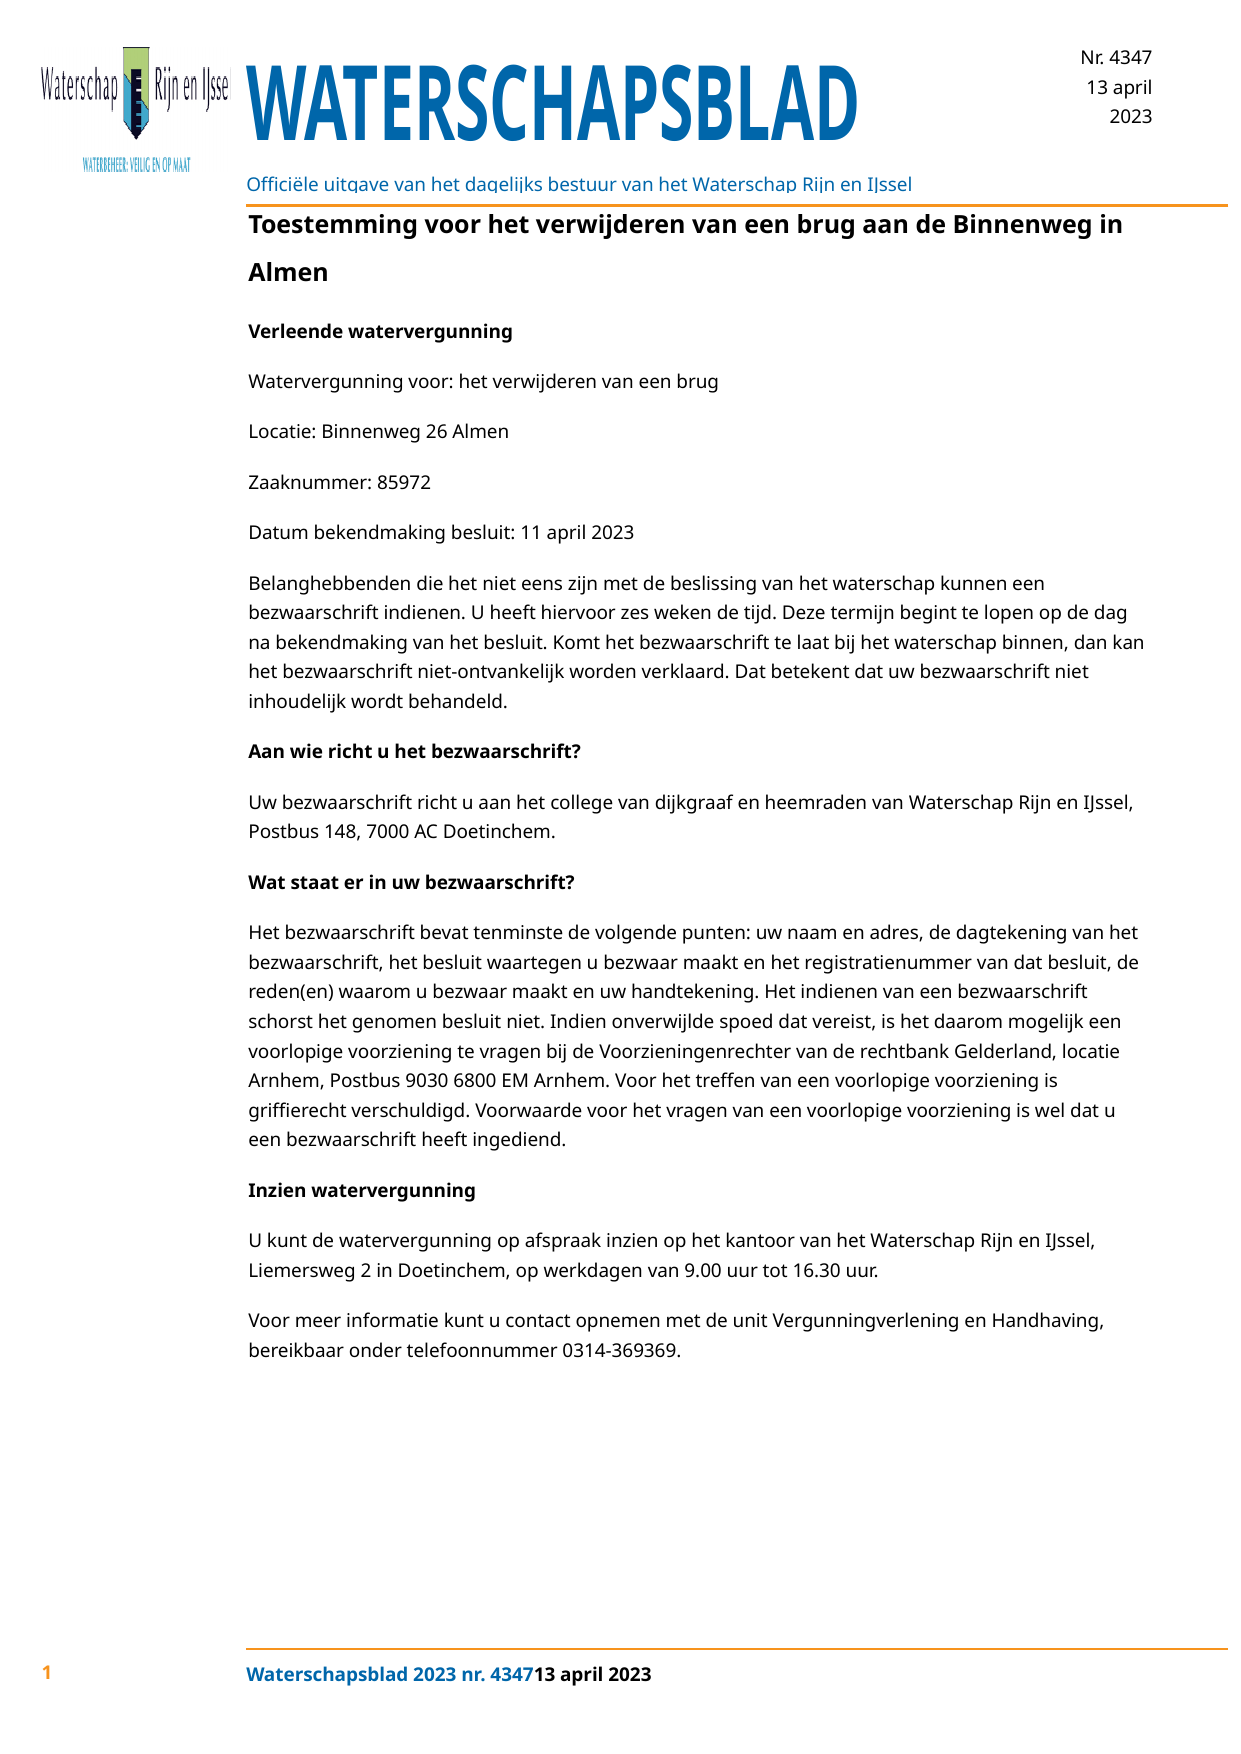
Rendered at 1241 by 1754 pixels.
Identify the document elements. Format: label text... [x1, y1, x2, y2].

text Verleende watervergunning [248, 318, 1152, 344]
text Voor meer informatie kunt u contact opnemen met de unit Vergunningverlening en Handhaving, bereikbaar onder telefoonnummer 0314-369369. [248, 1307, 1152, 1363]
text Wat staat er in uw bezwaarschrift? [248, 869, 1152, 895]
text Het bezwaarschrift bevat tenminste de volgende punten: uw naam en adres, de dagtekening van het bezwaarschrift, het besluit waartegen u bezwaar maakt en het registratienummer van dat besluit, de reden(en) waarom u bezwaar maakt en uw handtekening. Het indienen van een bezwaarschrift schorst het genomen besluit niet. Indien onverwijlde spoed dat vereist, is het daarom mogelijk een voorlopige voorziening te vragen bij de Voorzieningenrechter van de rechtbank Gelderland, locatie Arnhem, Postbus 9030 6800 EM Arnhem. Voor het treffen van een voorlopige voorziening is griffierecht verschuldigd. Voorwaarde voor het vragen van een voorlopige voorziening is wel dat u een bezwaarschrift heeft ingediend. [248, 919, 1152, 1152]
text Datum bekendmaking besluit: 11 april 2023 [248, 519, 1152, 545]
text Inzien watervergunning [248, 1177, 1152, 1203]
text U kunt de watervergunning op afspraak inzien op het kantoor van het Waterschap Rijn en IJssel, Liemersweg 2 in Doetinchem, op werkdagen van 9.00 uur tot 16.30 uur. [248, 1227, 1152, 1283]
picture [41, 47, 231, 172]
text Belanghebbenden die het niet eens zijn met de beslissing van het waterschap kunnen een bezwaarschrift indienen. U heeft hiervoor zes weken de tijd. Deze termijn begint te lopen op de dag na bekendmaking van het besluit. Komt het bezwaarschrift te laat bij het waterschap binnen, dan kan het bezwaarschrift niet-ontvankelijk worden verklaard. Dat betekent dat uw bezwaarschrift niet inhoudelijk wordt behandeld. [248, 570, 1152, 714]
text Watervergunning voor: het verwijderen van een brug [248, 368, 1152, 394]
text Uw bezwaarschrift richt u aan het college van dijkgraaf en heemraden van Waterschap Rijn en IJssel, Postbus 148, 7000 AC Doetinchem. [248, 789, 1152, 844]
text Locatie: Binnenweg 26 Almen [248, 419, 1152, 444]
text Aan wie richt u het bezwaarschrift? [248, 739, 1152, 764]
text Toestemming voor het verwijderen van een brug aan de Binnenweg in Almen [248, 207, 1152, 288]
text Zaaknummer: 85972 [248, 469, 1152, 495]
